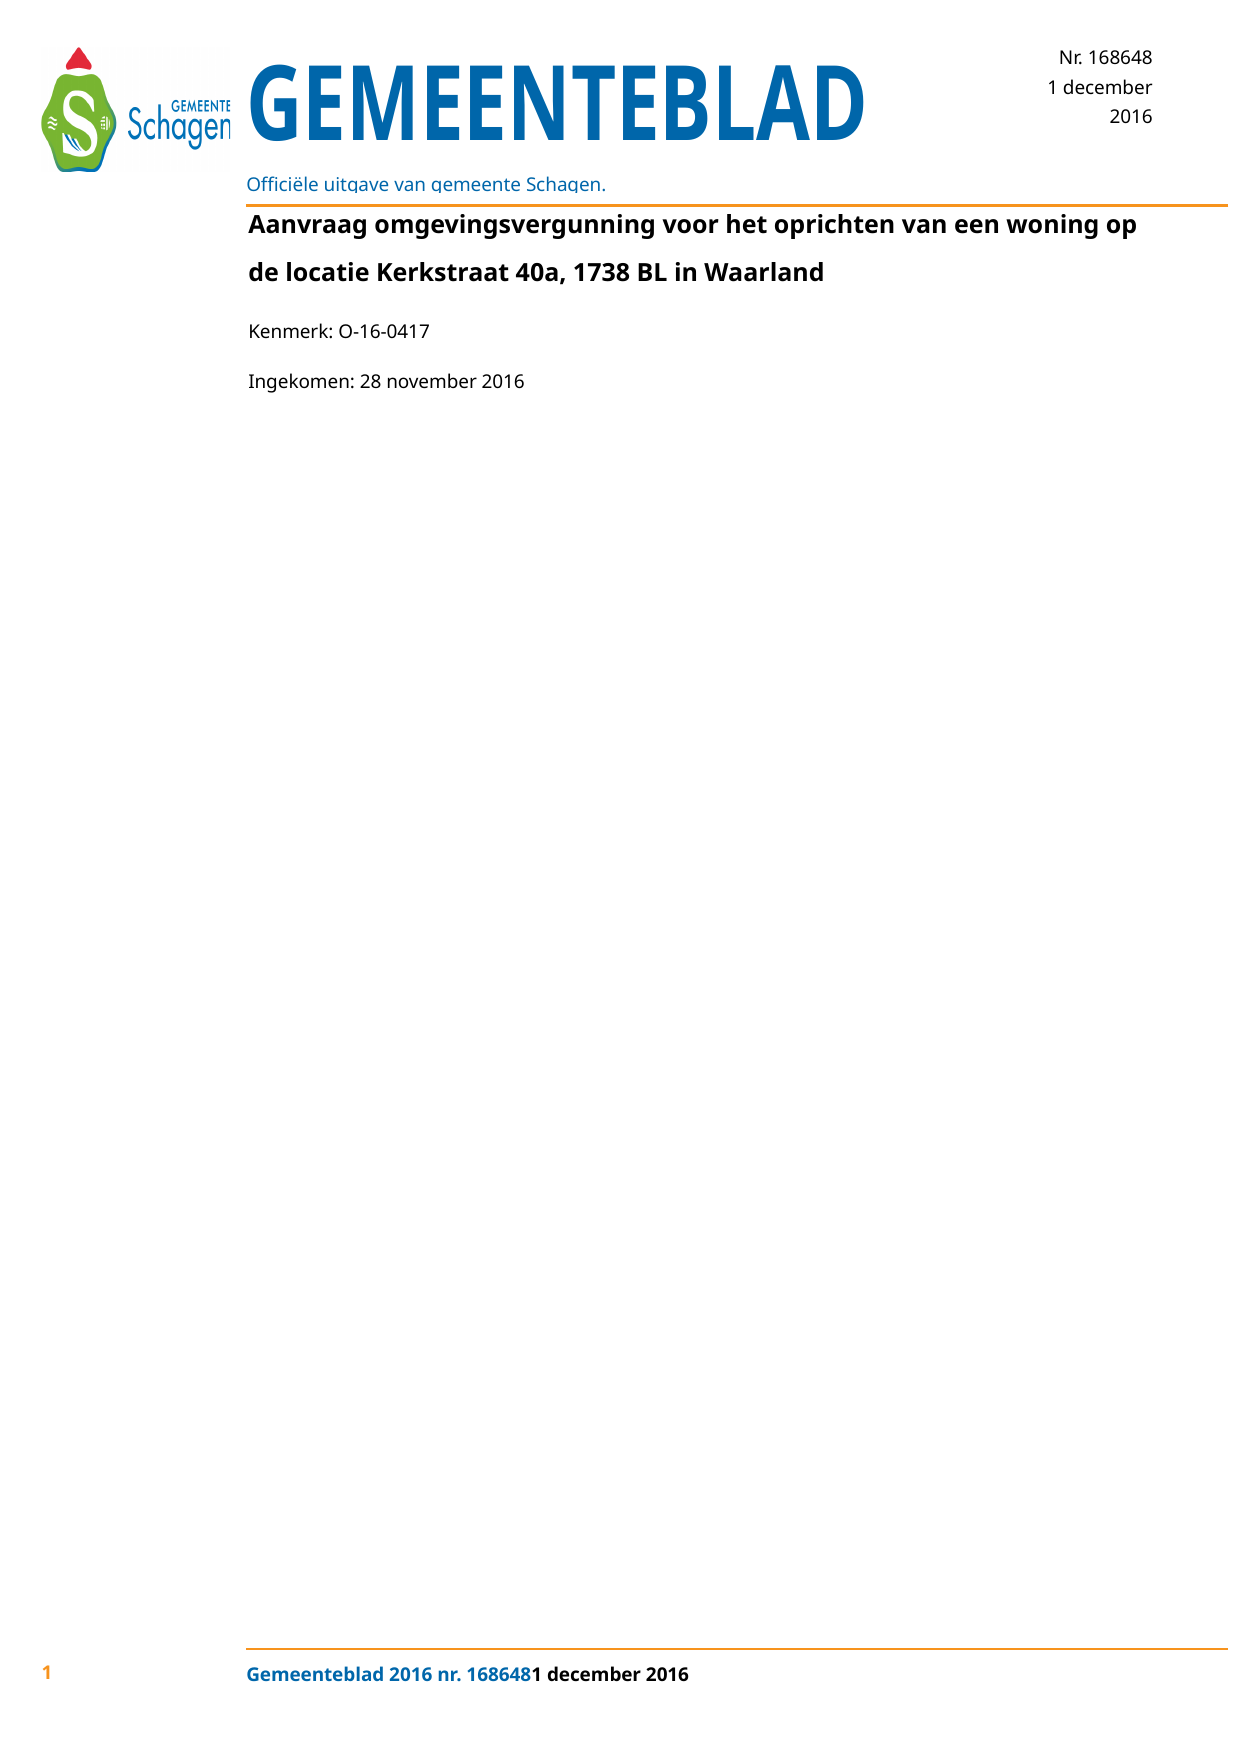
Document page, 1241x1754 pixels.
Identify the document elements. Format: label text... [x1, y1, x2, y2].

picture [41, 47, 231, 172]
text Kenmerk: O-16-0417 [248, 318, 1152, 344]
text Aanvraag omgevingsvergunning voor het oprichten van een woning op de locatie Kerkstraat 40a, 1738 BL in Waarland [248, 207, 1152, 288]
text Ingekomen: 28 november 2016 [248, 368, 1152, 394]
